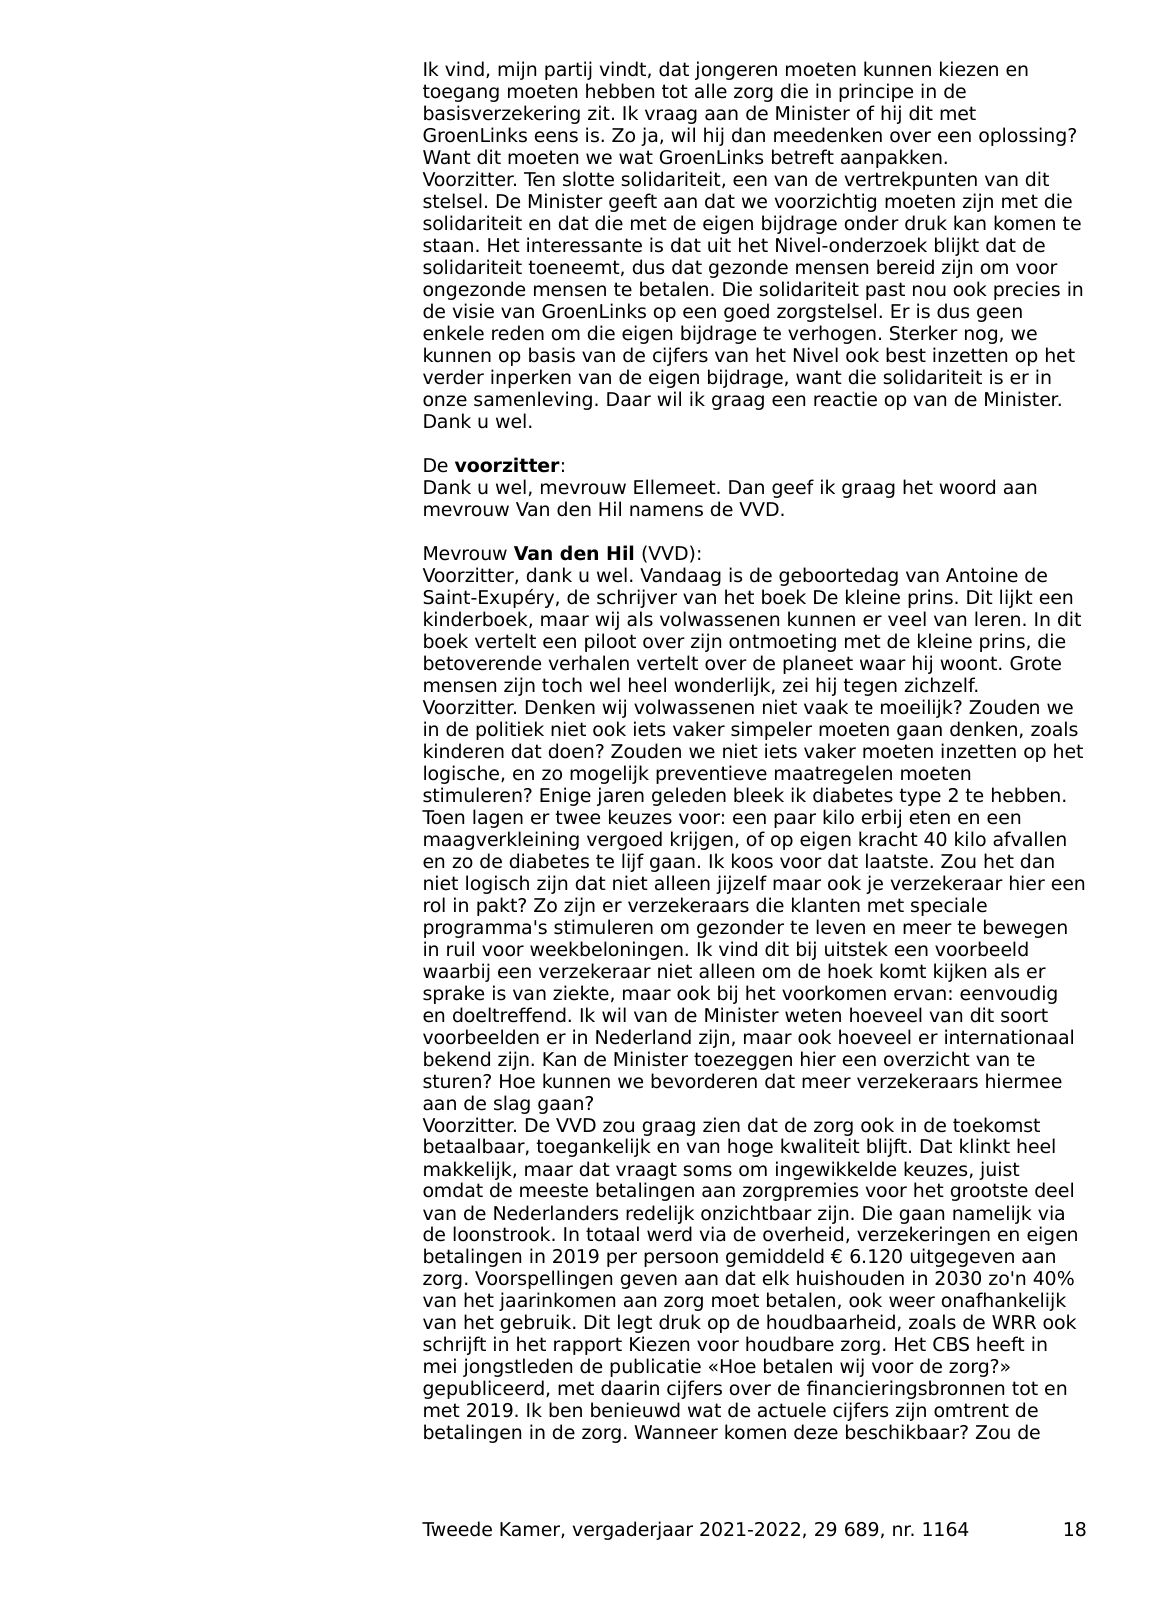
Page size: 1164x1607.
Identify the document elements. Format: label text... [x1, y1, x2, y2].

text Voorzitter, dank u wel. Vandaag is de geboortedag van Antoine de Saint-Exupéry, de schrijver van het boek De kleine prins. Dit lijkt een kinderboek, maar wij als volwassenen kunnen er veel van leren. In dit boek vertelt een piloot over zijn ontmoeting met de kleine prins, die betoverende verhalen vertelt over de planeet waar hij woont. Grote mensen zijn toch wel heel wonderlijk, zei hij tegen zichzelf. [422, 565, 1087, 697]
text De voorzitter: [422, 455, 1087, 477]
text Mevrouw Van den Hil (VVD): [422, 543, 1087, 565]
text Voorzitter. Denken wij volwassenen niet vaak te moeilijk? Zouden we in de politiek niet ook iets vaker simpeler moeten gaan denken, zoals kinderen dat doen? Zouden we niet iets vaker moeten inzetten op het logische, en zo mogelijk preventieve maatregelen moeten stimuleren? Enige jaren geleden bleek ik diabetes type 2 te hebben. Toen lagen er twee keuzes voor: een paar kilo erbij eten en een maagverkleining vergoed krijgen, of op eigen kracht 40 kilo afvallen en zo de diabetes te lijf gaan. Ik koos voor dat laatste. Zou het dan niet logisch zijn dat niet alleen jijzelf maar ook je verzekeraar hier een rol in pakt? Zo zijn er verzekeraars die klanten met speciale programma's stimuleren om gezonder te leven en meer te bewegen in ruil voor weekbeloningen. Ik vind dit bij uitstek een voorbeeld waarbij een verzekeraar niet alleen om de hoek komt kijken als er sprake is van ziekte, maar ook bij het voorkomen ervan: eenvoudig en doeltreffend. Ik wil van de Minister weten hoeveel van dit soort voorbeelden er in Nederland zijn, maar ook hoeveel er internationaal bekend zijn. Kan de Minister toezeggen hier een overzicht van te sturen? Hoe kunnen we bevorderen dat meer verzekeraars hiermee aan de slag gaan? [422, 697, 1087, 1114]
text Voorzitter. Ten slotte solidariteit, een van de vertrekpunten van dit stelsel. De Minister geeft aan dat we voorzichtig moeten zijn met die solidariteit en dat die met de eigen bijdrage onder druk kan komen te staan. Het interessante is dat uit het Nivel-onderzoek blijkt dat de solidariteit toeneemt, dus dat gezonde mensen bereid zijn om voor ongezonde mensen te betalen. Die solidariteit past nou ook precies in de visie van GroenLinks op een goed zorgstelsel. Er is dus geen enkele reden om die eigen bijdrage te verhogen. Sterker nog, we kunnen op basis van de cijfers van het Nivel ook best inzetten op het verder inperken van de eigen bijdrage, want die solidariteit is er in onze samenleving. Daar wil ik graag een reactie op van de Minister. Dank u wel. [422, 169, 1087, 433]
text Voorzitter. De VVD zou graag zien dat de zorg ook in de toekomst betaalbaar, toegankelijk en van hoge kwaliteit blijft. Dat klinkt heel makkelijk, maar dat vraagt soms om ingewikkelde keuzes, juist omdat de meeste betalingen aan zorgpremies voor het grootste deel van de Nederlanders redelijk onzichtbaar zijn. Die gaan namelijk via de loonstrook. In totaal werd via de overheid, verzekeringen en eigen betalingen in 2019 per persoon gemiddeld € 6.120 uitgegeven aan zorg. Voorspellingen geven aan dat elk huishouden in 2030 zo'n 40% van het jaarinkomen aan zorg moet betalen, ook weer onafhankelijk van het gebruik. Dit legt druk op de houdbaarheid, zoals de WRR ook schrijft in het rapport Kiezen voor houdbare zorg. Het CBS heeft in mei jongstleden de publicatie «Hoe betalen wij voor de zorg?» gepubliceerd, met daarin cijfers over de financieringsbronnen tot en met 2019. Ik ben benieuwd wat de actuele cijfers zijn omtrent de betalingen in de zorg. Wanneer komen deze beschikbaar? Zou de [422, 1114, 1087, 1444]
text Dank u wel, mevrouw Ellemeet. Dan geef ik graag het woord aan mevrouw Van den Hil namens de VVD. [422, 477, 1087, 521]
text Ik vind, mijn partij vindt, dat jongeren moeten kunnen kiezen en toegang moeten hebben tot alle zorg die in principe in de basisverzekering zit. Ik vraag aan de Minister of hij dit met GroenLinks eens is. Zo ja, wil hij dan meedenken over een oplossing? Want dit moeten we wat GroenLinks betreft aanpakken. [422, 59, 1087, 169]
